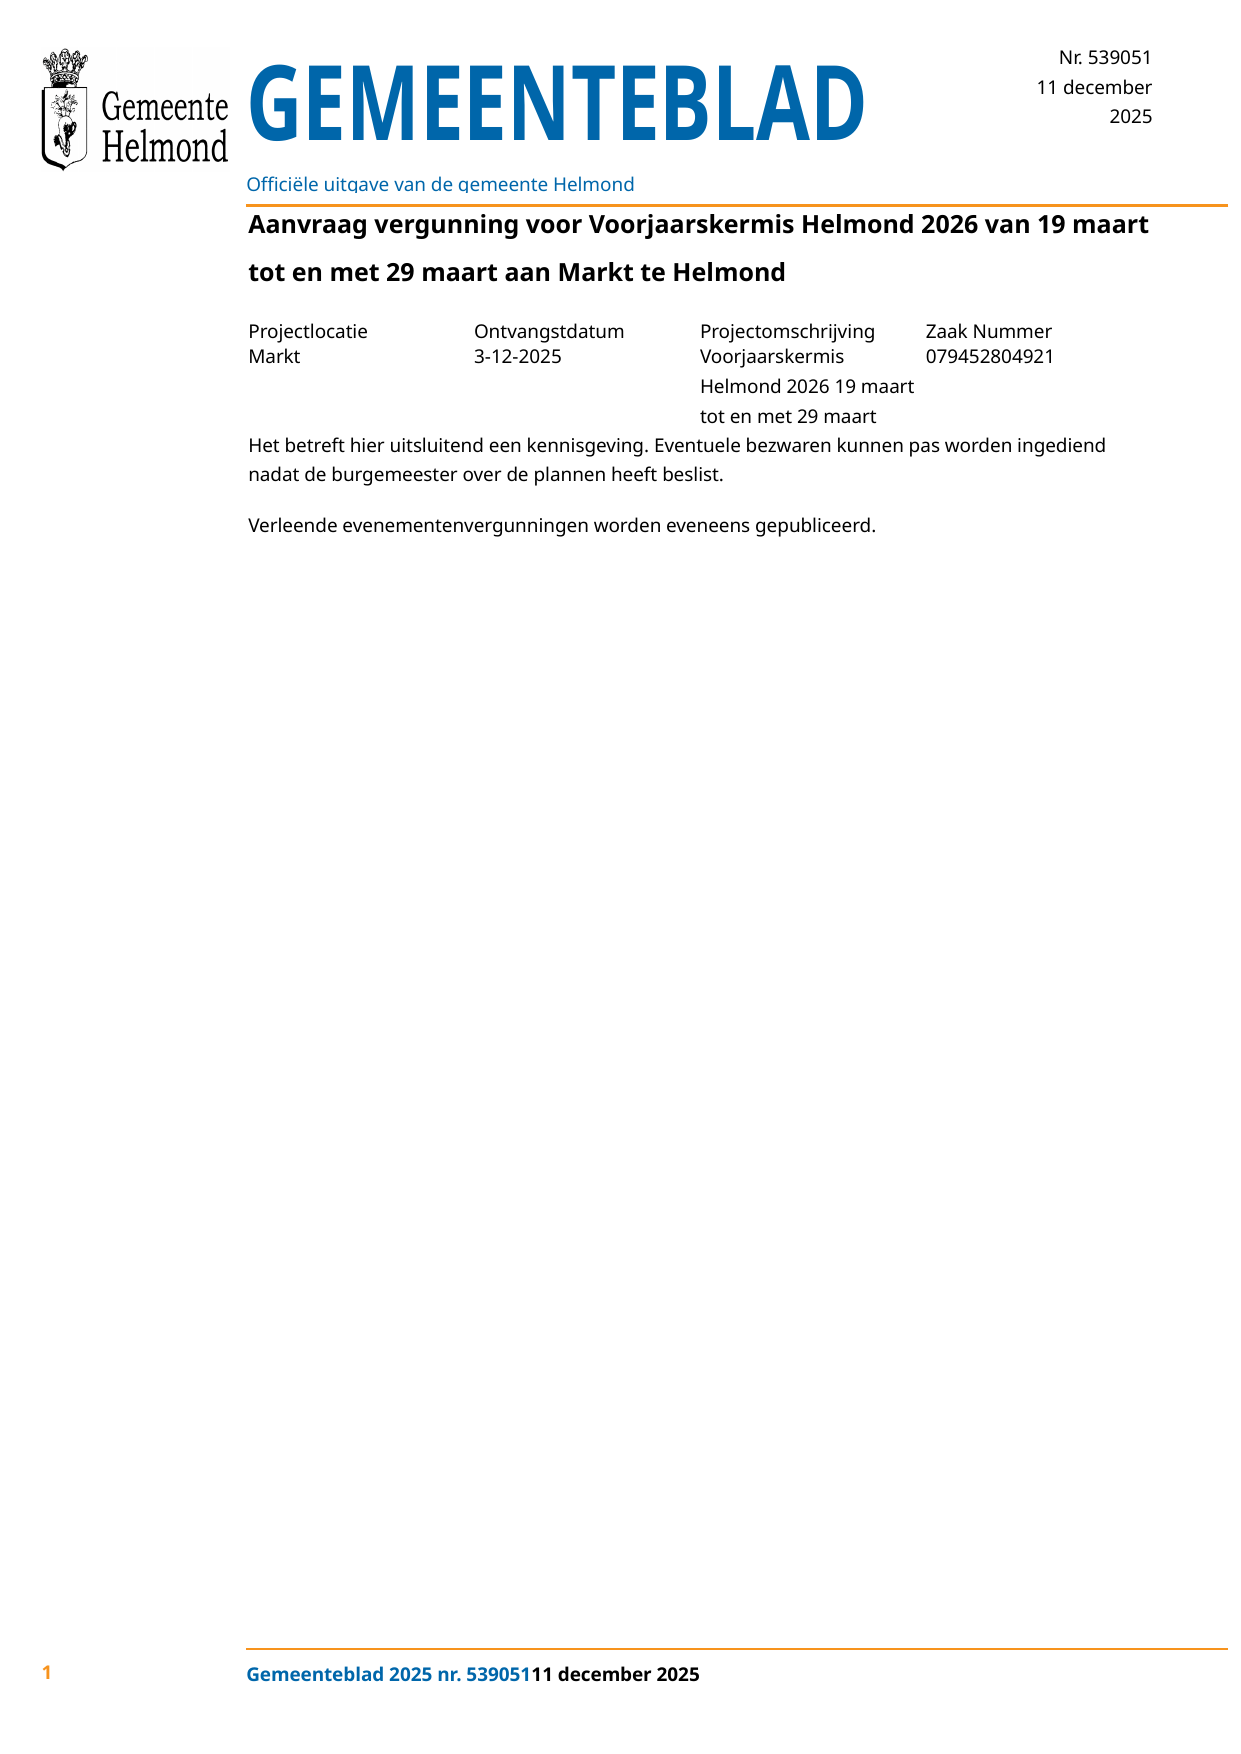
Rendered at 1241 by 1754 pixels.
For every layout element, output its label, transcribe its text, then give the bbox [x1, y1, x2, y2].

text Het betreft hier uitsluitend een kennisgeving. Eventuele bezwaren kunnen pas worden ingediend nadat de burgemeester over de plannen heeft beslist. [248, 432, 1152, 487]
table_header Zaak Nummer [926, 318, 1152, 344]
table_cell Voorjaarskermis Helmond 2026 19 maart tot en met 29 maart [700, 344, 926, 429]
table_header Projectomschrijving [700, 318, 926, 344]
text Aanvraag vergunning voor Voorjaarskermis Helmond 2026 van 19 maart tot en met 29 maart aan Markt te Helmond [248, 207, 1152, 288]
table_header Ontvangstdatum [474, 318, 700, 344]
table_header Projectlocatie [248, 318, 474, 344]
text Verleende evenementenvergunningen worden eveneens gepubliceerd. [248, 512, 1152, 538]
table_cell Markt [248, 344, 474, 429]
picture [41, 47, 231, 172]
table_cell 079452804921 [926, 344, 1152, 429]
table_cell 3-12-2025 [474, 344, 700, 429]
